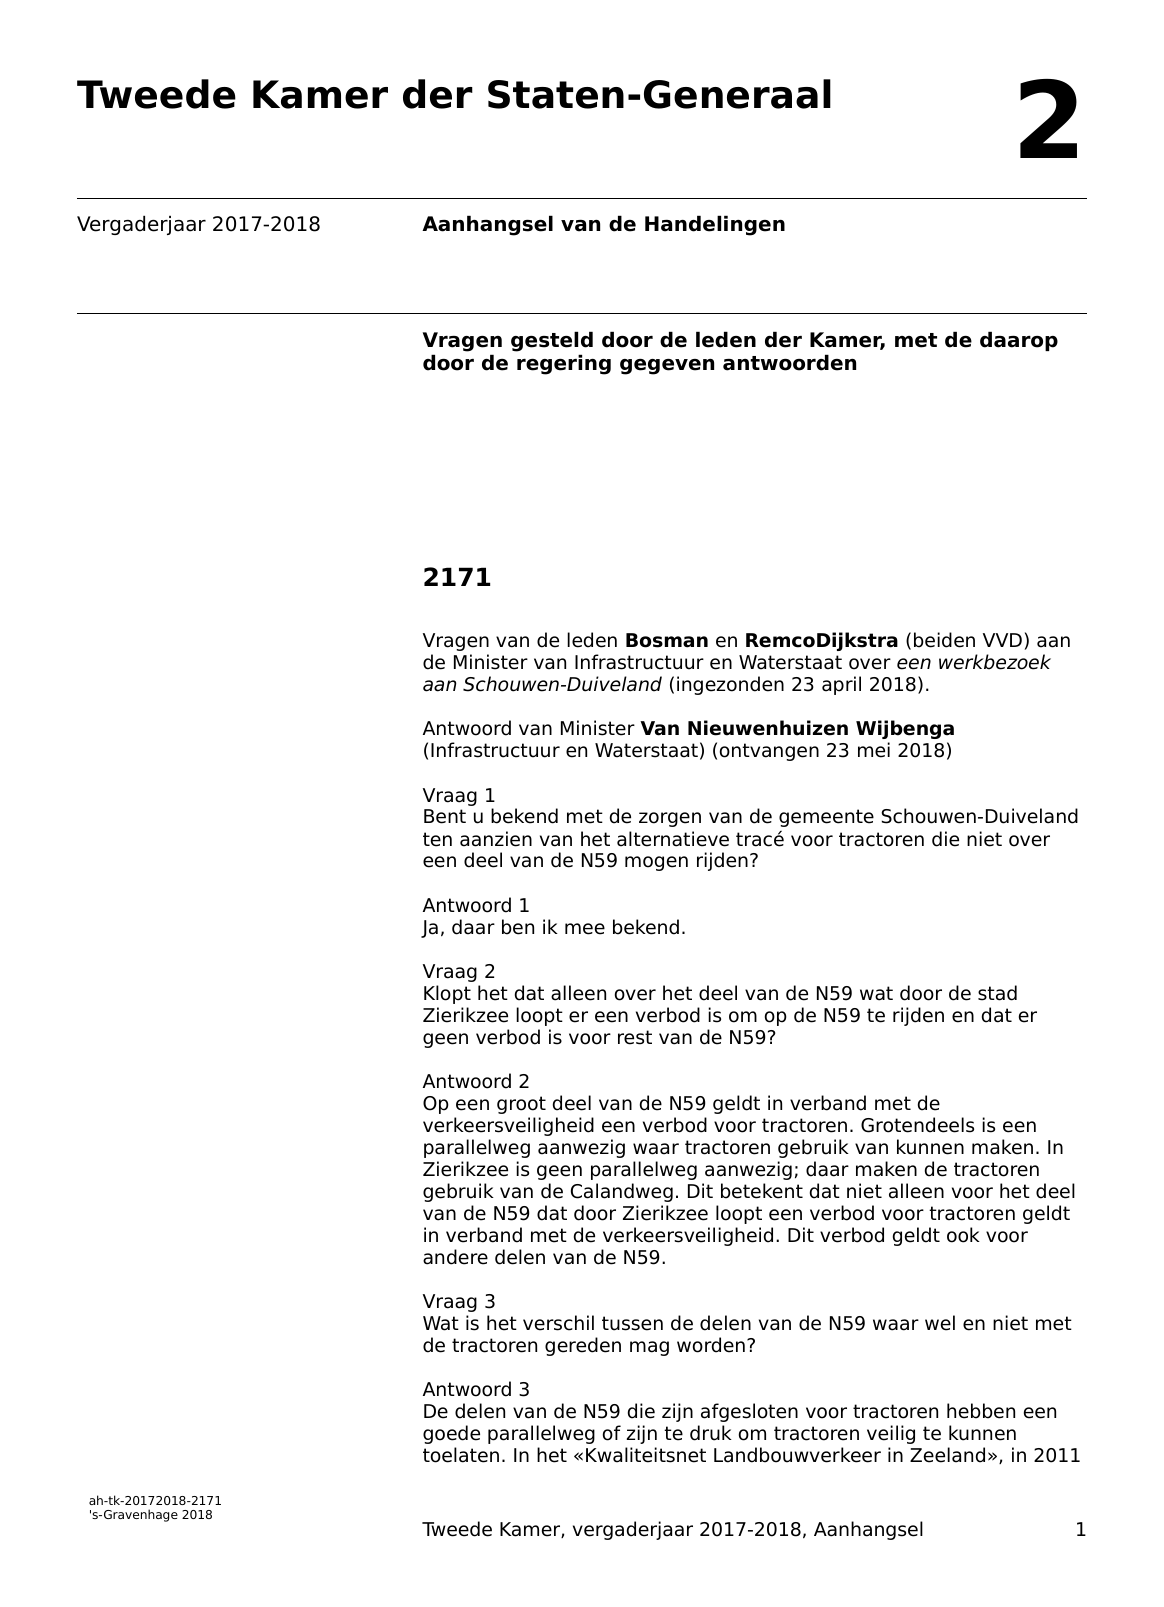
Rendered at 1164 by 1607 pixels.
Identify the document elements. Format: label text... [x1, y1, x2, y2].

text Antwoord 1 [422, 894, 1087, 917]
text De delen van de N59 die zijn afgesloten voor tractoren hebben een goede parallelweg of zijn te druk om tractoren veilig te kunnen toelaten. In het «Kwaliteitsnet Landbouwverkeer in Zeeland», in 2011 [422, 1401, 1087, 1467]
table_header 2 [886, 59, 1087, 198]
table_cell [77, 314, 422, 375]
text Vragen van de leden Bosman en RemcoDijkstra (beiden VVD) aan de Minister van Infrastructuur en Waterstaat over een werkbezoek aan Schouwen-Duiveland (ingezonden 23 april 2018). [422, 630, 1087, 696]
text ah-tk-20172018-2171 [88, 1494, 323, 1508]
text Klopt het dat alleen over het deel van de N59 wat door de stad Zierikzee loopt er een verbod is om op de N59 te rijden en dat er geen verbod is voor rest van de N59? [422, 983, 1087, 1049]
text Ja, daar ben ik mee bekend. [422, 917, 1087, 938]
text Vraag 2 [422, 961, 1087, 983]
text Antwoord van Minister Van Nieuwenhuizen Wijbenga (Infrastructuur en Waterstaat) (ontvangen 23 mei 2018) [422, 718, 1087, 762]
text 2171 [422, 563, 1087, 592]
text Vraag 3 [422, 1291, 1087, 1313]
table_header Tweede Kamer der Staten-Generaal [77, 59, 886, 198]
table_cell Vergaderjaar 2017-2018 [77, 199, 422, 313]
text Op een groot deel van de N59 geldt in verband met de verkeersveiligheid een verbod voor tractoren. Grotendeels is een parallelweg aanwezig waar tractoren gebruik van kunnen maken. In Zierikzee is geen parallelweg aanwezig; daar maken de tractoren gebruik van de Calandweg. Dit betekent dat niet alleen voor het deel van de N59 dat door Zierikzee loopt een verbod voor tractoren geldt in verband met de verkeersveiligheid. Dit verbod geldt ook voor andere delen van de N59. [422, 1093, 1087, 1269]
text 's-Gravenhage 2018 [88, 1508, 323, 1522]
table_cell Aanhangsel van de Handelingen [422, 199, 1087, 313]
table_cell Vragen gesteld door de leden der Kamer, met de daarop door de regering gegeven antwoorden [422, 314, 1087, 375]
text Antwoord 3 [422, 1379, 1087, 1401]
text Bent u bekend met de zorgen van de gemeente Schouwen-Duiveland ten aanzien van het alternatieve tracé voor tractoren die niet over een deel van de N59 mogen rijden? [422, 806, 1087, 872]
text Vraag 1 [422, 784, 1087, 806]
text Antwoord 2 [422, 1071, 1087, 1093]
text Wat is het verschil tussen de delen van de N59 waar wel en niet met de tractoren gereden mag worden? [422, 1313, 1087, 1357]
